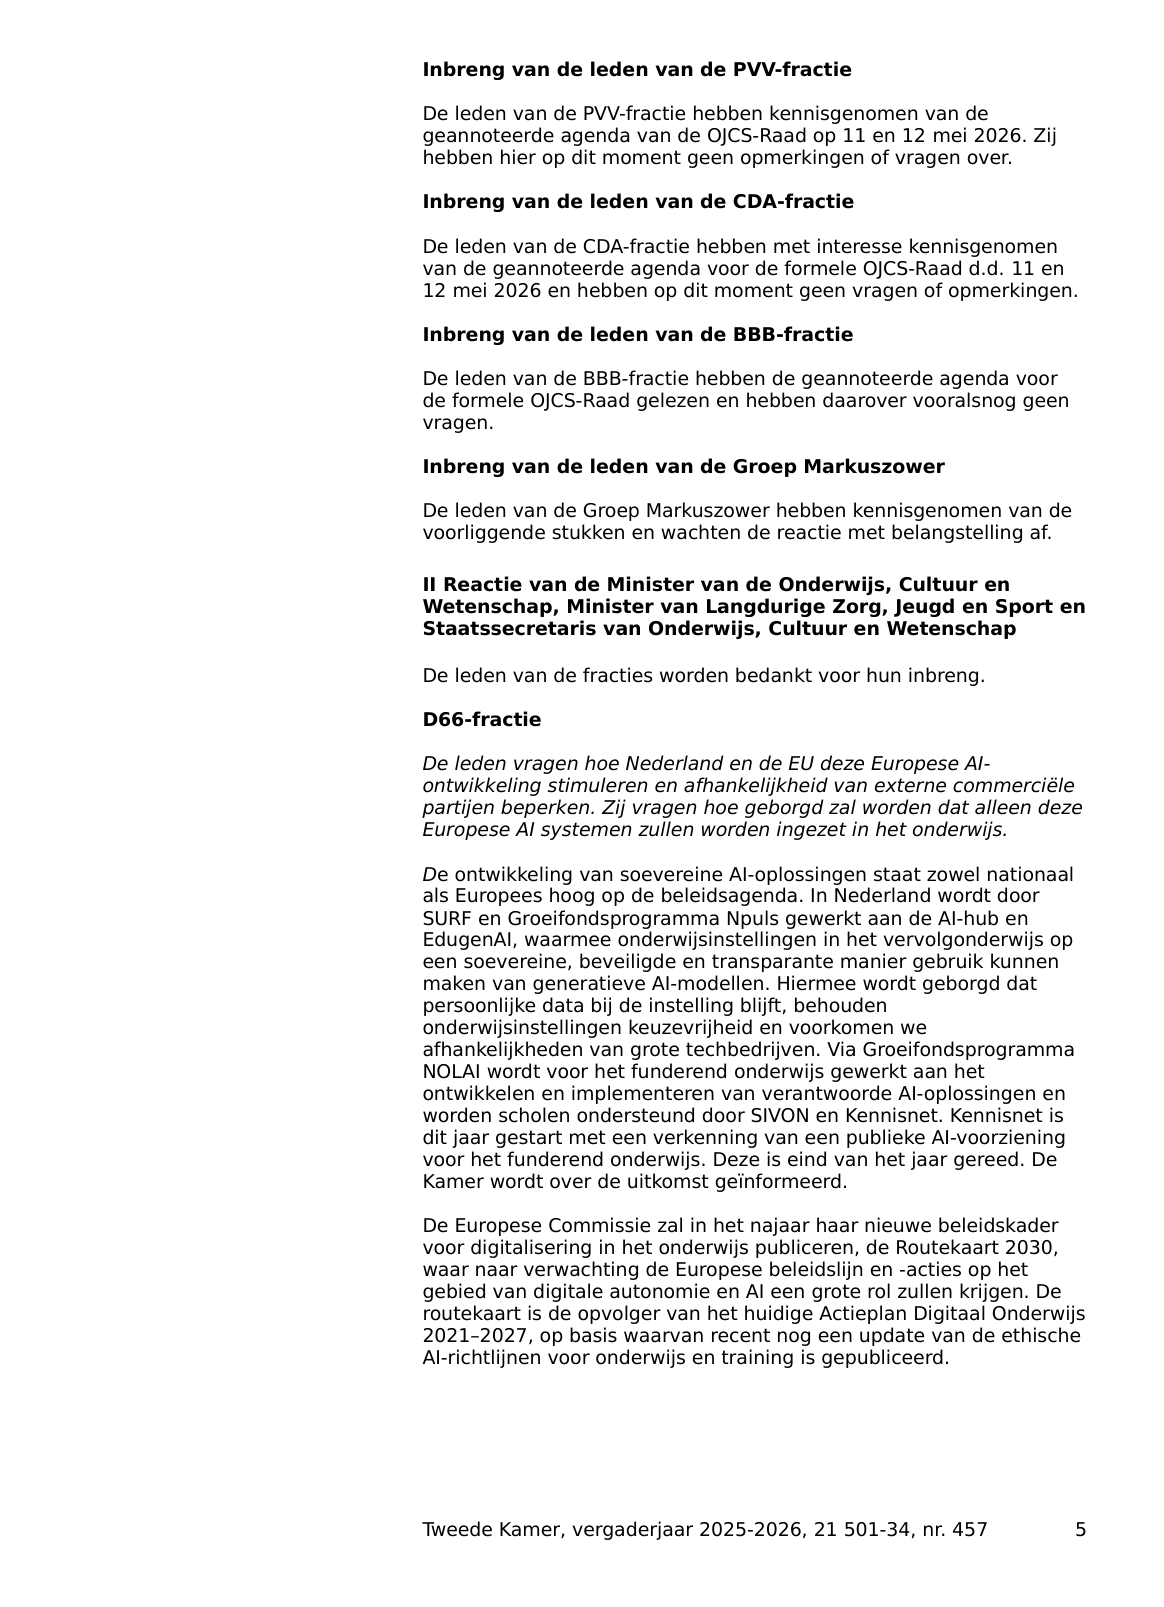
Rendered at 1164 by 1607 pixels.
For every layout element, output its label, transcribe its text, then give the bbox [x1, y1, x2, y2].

subtitle Inbreng van de leden van de Groep Markuszower [422, 456, 1087, 478]
text De leden van de PVV-fractie hebben kennisgenomen van de geannoteerde agenda van de OJCS-Raad op 11 en 12 mei 2026. Zij hebben hier op dit moment geen opmerkingen of vragen over. [422, 103, 1087, 169]
text De leden van de Groep Markuszower hebben kennisgenomen van de voorliggende stukken en wachten de reactie met belangstelling af. [422, 500, 1087, 544]
subtitle D66-fractie [422, 709, 1087, 731]
subtitle Inbreng van de leden van de PVV-fractie [422, 59, 1087, 81]
subtitle II Reactie van de Minister van de Onderwijs, Cultuur en Wetenschap, Minister van Langdurige Zorg, Jeugd en Sport en Staatssecretaris van Onderwijs, Cultuur en Wetenschap [422, 574, 1087, 640]
text De leden van de CDA-fractie hebben met interesse kennisgenomen van de geannoteerde agenda voor de formele OJCS-Raad d.d. 11 en 12 mei 2026 en hebben op dit moment geen vragen of opmerkingen. [422, 236, 1087, 301]
subtitle Inbreng van de leden van de BBB-fractie [422, 324, 1087, 346]
text De Europese Commissie zal in het najaar haar nieuwe beleidskader voor digitalisering in het onderwijs publiceren, de Routekaart 2030, waar naar verwachting de Europese beleidslijn en -acties op het gebied van digitale autonomie en AI een grote rol zullen krijgen. De routekaart is de opvolger van het huidige Actieplan Digitaal Onderwijs 2021–2027, op basis waarvan recent nog een update van de ethische AI-richtlijnen voor onderwijs en training is gepubliceerd. [422, 1215, 1087, 1369]
text De ontwikkeling van soevereine AI-oplossingen staat zowel nationaal als Europees hoog op de beleidsagenda. In Nederland wordt door SURF en Groeifondsprogramma Npuls gewerkt aan de AI-hub en EdugenAI, waarmee onderwijsinstellingen in het vervolgonderwijs op een soevereine, beveiligde en transparante manier gebruik kunnen maken van generatieve AI-modellen. Hiermee wordt geborgd dat persoonlijke data bij de instelling blijft, behouden onderwijsinstellingen keuzevrijheid en voorkomen we afhankelijkheden van grote techbedrijven. Via Groeifondsprogramma NOLAI wordt voor het funderend onderwijs gewerkt aan het ontwikkelen en implementeren van verantwoorde AI-oplossingen en worden scholen ondersteund door SIVON en Kennisnet. Kennisnet is dit jaar gestart met een verkenning van een publieke AI-voorziening voor het funderend onderwijs. Deze is eind van het jaar gereed. De Kamer wordt over de uitkomst geïnformeerd. [422, 863, 1087, 1193]
text De leden vragen hoe Nederland en de EU deze Europese AI-ontwikkeling stimuleren en afhankelijkheid van externe commerciële partijen beperken. Zij vragen hoe geborgd zal worden dat alleen deze Europese AI systemen zullen worden ingezet in het onderwijs. [422, 753, 1087, 841]
subtitle Inbreng van de leden van de CDA-fractie [422, 191, 1087, 213]
text De leden van de BBB-fractie hebben de geannoteerde agenda voor de formele OJCS-Raad gelezen en hebben daarover vooralsnog geen vragen. [422, 368, 1087, 434]
text De leden van de fracties worden bedankt voor hun inbreng. [422, 665, 1087, 687]
